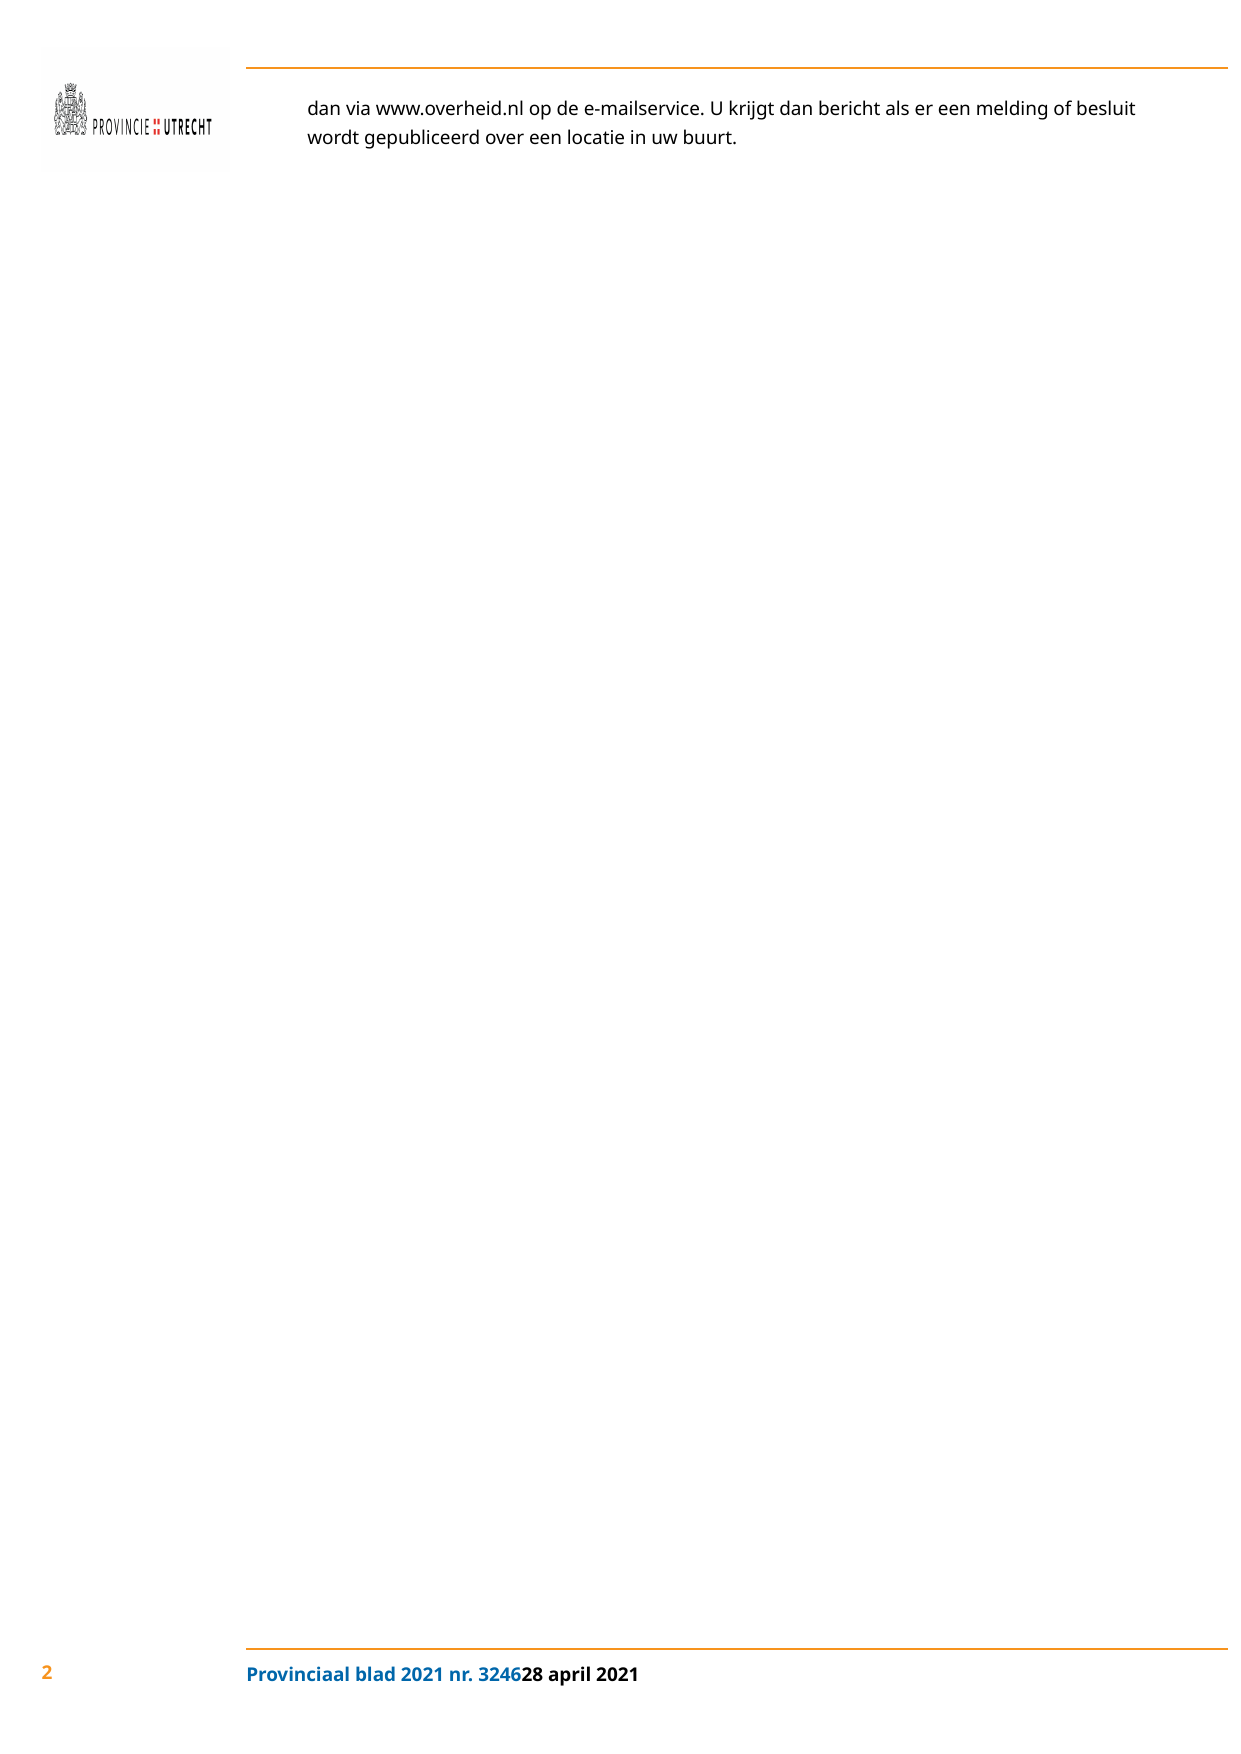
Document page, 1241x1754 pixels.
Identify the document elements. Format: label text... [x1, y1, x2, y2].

picture [41, 47, 231, 172]
list dan via www.overheid.nl op de e-mailservice. U krijgt dan bericht als er een melding of besluit wordt gepubliceerd over een locatie in uw buurt. [248, 95, 1152, 150]
